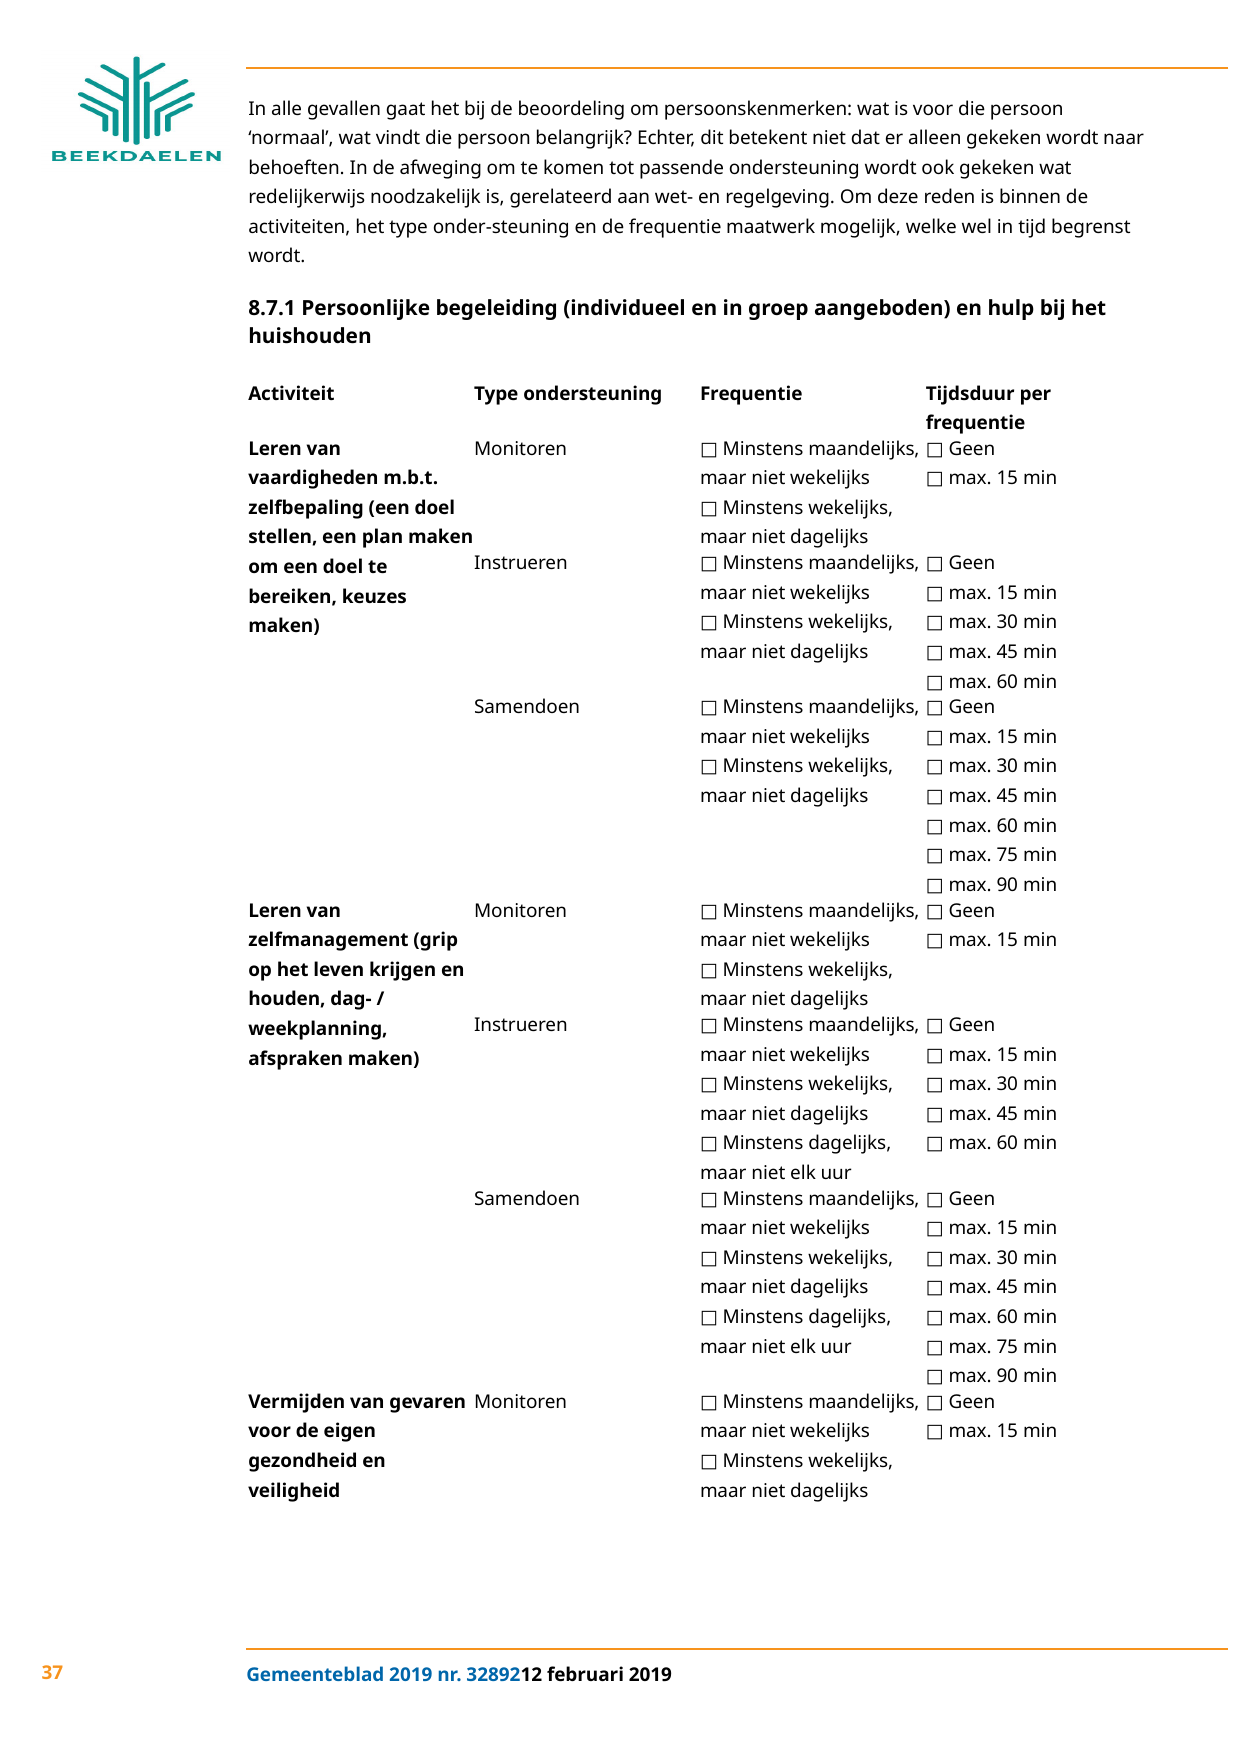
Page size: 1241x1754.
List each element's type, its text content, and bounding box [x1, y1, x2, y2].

table_cell □ Geen □ max. 15 min □ max. 30 min □ max. 45 min □ max. 60 min [926, 1011, 1152, 1185]
table_cell Monitoren [474, 1388, 700, 1503]
table_header Activiteit [248, 380, 474, 435]
table_cell □ Minstens maandelijks, maar niet wekelijks □ Minstens wekelijks, maar niet dagelijks [700, 1388, 926, 1503]
table_cell Instrueren [474, 550, 700, 693]
table_cell Leren van vaardigheden m.b.t. zelfbepaling (een doel stellen, een plan maken om een doel te bereiken, keuzes maken) [248, 435, 474, 897]
table_cell □ Geen □ max. 15 min [926, 897, 1152, 1011]
table_cell Samendoen [474, 694, 700, 897]
picture [41, 47, 231, 172]
table_cell □ Minstens maandelijks, maar niet wekelijks □ Minstens wekelijks, maar niet dagelijks [700, 435, 926, 549]
text 8.7.1 Persoonlijke begeleiding (individueel en in groep aangeboden) en hulp bij het huishouden [248, 293, 1152, 350]
table_header Tijdsduur per frequentie [926, 380, 1152, 435]
table_cell Vermijden van gevaren voor de eigen gezondheid en veiligheid [248, 1388, 474, 1503]
table_cell Instrueren [474, 1011, 700, 1185]
table_cell □ Minstens maandelijks, maar niet wekelijks □ Minstens wekelijks, maar niet dagelijks [700, 694, 926, 897]
table_cell □ Minstens maandelijks, maar niet wekelijks □ Minstens wekelijks, maar niet dagelijks [700, 550, 926, 693]
table_cell □ Geen □ max. 15 min □ max. 30 min □ max. 45 min □ max. 60 min □ max. 75 min □ max. 90 min [926, 1185, 1152, 1388]
table_cell □ Minstens maandelijks, maar niet wekelijks □ Minstens wekelijks, maar niet dagelijks □ Minstens dagelijks, maar niet elk uur [700, 1185, 926, 1388]
table_header Type ondersteuning [474, 380, 700, 435]
table_cell Monitoren [474, 435, 700, 549]
text In alle gevallen gaat het bij de beoordeling om persoonskenmerken: wat is voor die persoon ‘normaal’, wat vindt die persoon belangrijk? Echter, dit betekent niet dat er alleen gekeken wordt naar behoeften. In de afweging om te komen tot passende ondersteuning wordt ook gekeken wat redelijkerwijs noodzakelijk is, gerelateerd aan wet- en regelgeving. Om deze reden is binnen de activiteiten, het type onder-steuning en de frequentie maatwerk mogelijk, welke wel in tijd begrenst wordt. [248, 95, 1152, 268]
table_cell □ Geen □ max. 15 min [926, 435, 1152, 549]
table_cell Leren van zelfmanagement (grip op het leven krijgen en houden, dag- / weekplanning, afspraken maken) [248, 897, 474, 1388]
table_cell □ Geen □ max. 15 min □ max. 30 min □ max. 45 min □ max. 60 min [926, 550, 1152, 693]
table_header Frequentie [700, 380, 926, 435]
table_cell □ Minstens maandelijks, maar niet wekelijks □ Minstens wekelijks, maar niet dagelijks □ Minstens dagelijks, maar niet elk uur [700, 1011, 926, 1185]
table_cell Monitoren [474, 897, 700, 1011]
table_cell Samendoen [474, 1185, 700, 1388]
table_cell □ Geen □ max. 15 min [926, 1388, 1152, 1503]
table_cell □ Geen □ max. 15 min □ max. 30 min □ max. 45 min □ max. 60 min □ max. 75 min □ max. 90 min [926, 694, 1152, 897]
table_cell □ Minstens maandelijks, maar niet wekelijks □ Minstens wekelijks, maar niet dagelijks [700, 897, 926, 1011]
